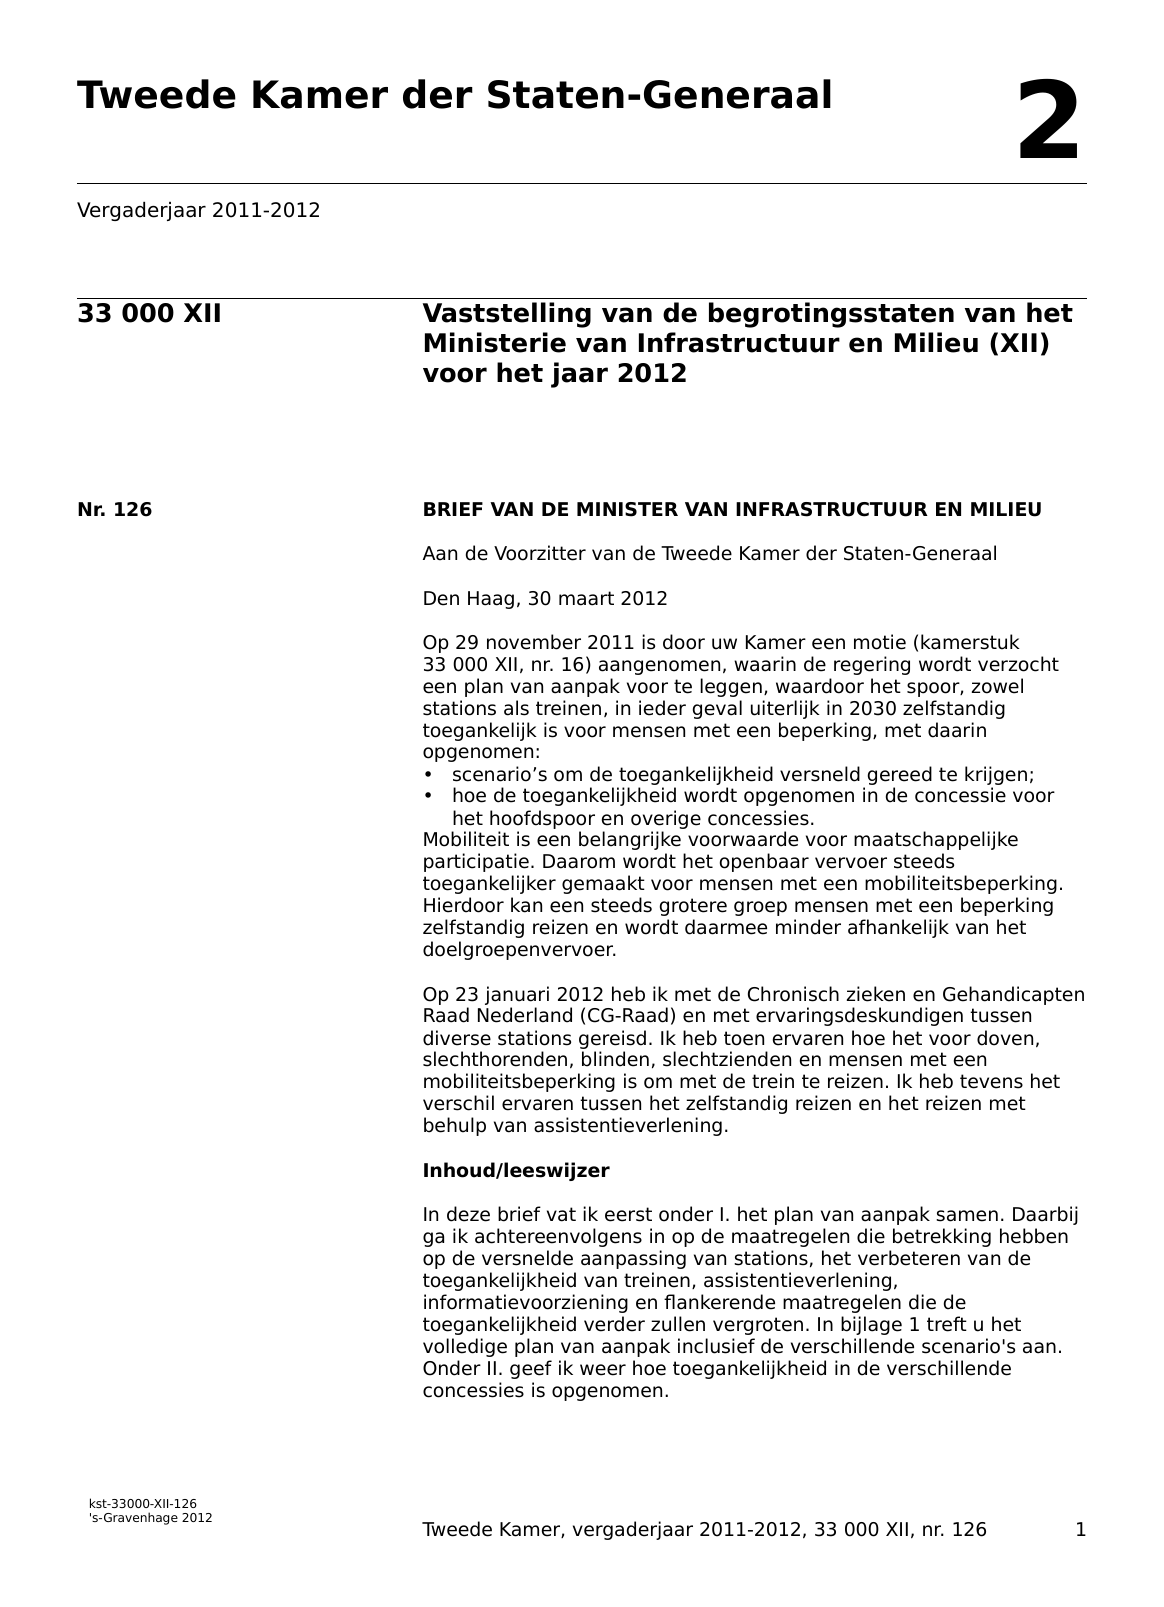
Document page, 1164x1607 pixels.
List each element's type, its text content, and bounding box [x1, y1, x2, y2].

text • hoe de toegankelijkheid wordt opgenomen in de concessie voor het hoofdspoor en overige concessies. [422, 785, 1087, 829]
text In deze brief vat ik eerst onder I. het plan van aanpak samen. Daarbij ga ik achtereenvolgens in op de maatregelen die betrekking hebben op de versnelde aanpassing van stations, het verbeteren van de toegankelijkheid van treinen, assistentieverlening, informatievoorziening en flankerende maatregelen die de toegankelijkheid verder zullen vergroten. In bijlage 1 treft u het volledige plan van aanpak inclusief de verschillende scenario's aan. Onder II. geef ik weer hoe toegankelijkheid in de verschillende concessies is opgenomen. [422, 1204, 1087, 1401]
text Aan de Voorzitter van de Tweede Kamer der Staten-Generaal [422, 543, 1087, 565]
text • scenario’s om de toegankelijkheid versneld gereed te krijgen; [422, 763, 1087, 785]
text Op 23 januari 2012 heb ik met de Chronisch zieken en Gehandicapten Raad Nederland (CG-Raad) en met ervaringsdeskundigen tussen diverse stations gereisd. Ik heb toen ervaren hoe het voor doven, slechthorenden, blinden, slechtzienden en mensen met een mobiliteitsbeperking is om met de trein te reizen. Ik heb tevens het verschil ervaren tussen het zelfstandig reizen en het reizen met behulp van assistentieverlening. [422, 983, 1087, 1137]
text Op 29 november 2011 is door uw Kamer een motie (kamerstuk 33 000 XII, nr. 16) aangenomen, waarin de regering wordt verzocht een plan van aanpak voor te leggen, waardoor het spoor, zowel stations als treinen, in ieder geval uiterlijk in 2030 zelfstandig toegankelijk is voor mensen met een beperking, met daarin opgenomen: [422, 632, 1087, 763]
text Den Haag, 30 maart 2012 [422, 587, 1087, 609]
subtitle Nr. 126 BRIEF VAN DE MINISTER VAN INFRASTRUCTUUR EN MILIEU [77, 499, 1087, 521]
table_header Tweede Kamer der Staten-Generaal [77, 59, 886, 183]
table_cell Vergaderjaar 2011-2012 [77, 184, 1087, 298]
table_header 2 [886, 59, 1087, 183]
subtitle 33 000 XII Vaststelling van de begrotingsstaten van het Ministerie van Infrastructuur en Milieu (XII) voor het jaar 2012 [77, 299, 1087, 388]
subtitle Inhoud/leeswijzer [422, 1159, 1087, 1181]
text 's-Gravenhage 2012 [88, 1511, 323, 1525]
text kst-33000-XII-126 [88, 1497, 323, 1511]
text Mobiliteit is een belangrijke voorwaarde voor maatschappelijke participatie. Daarom wordt het openbaar vervoer steeds toegankelijker gemaakt voor mensen met een mobiliteitsbeperking. Hierdoor kan een steeds grotere groep mensen met een beperking zelfstandig reizen en wordt daarmee minder afhankelijk van het doelgroepenvervoer. [422, 829, 1087, 961]
